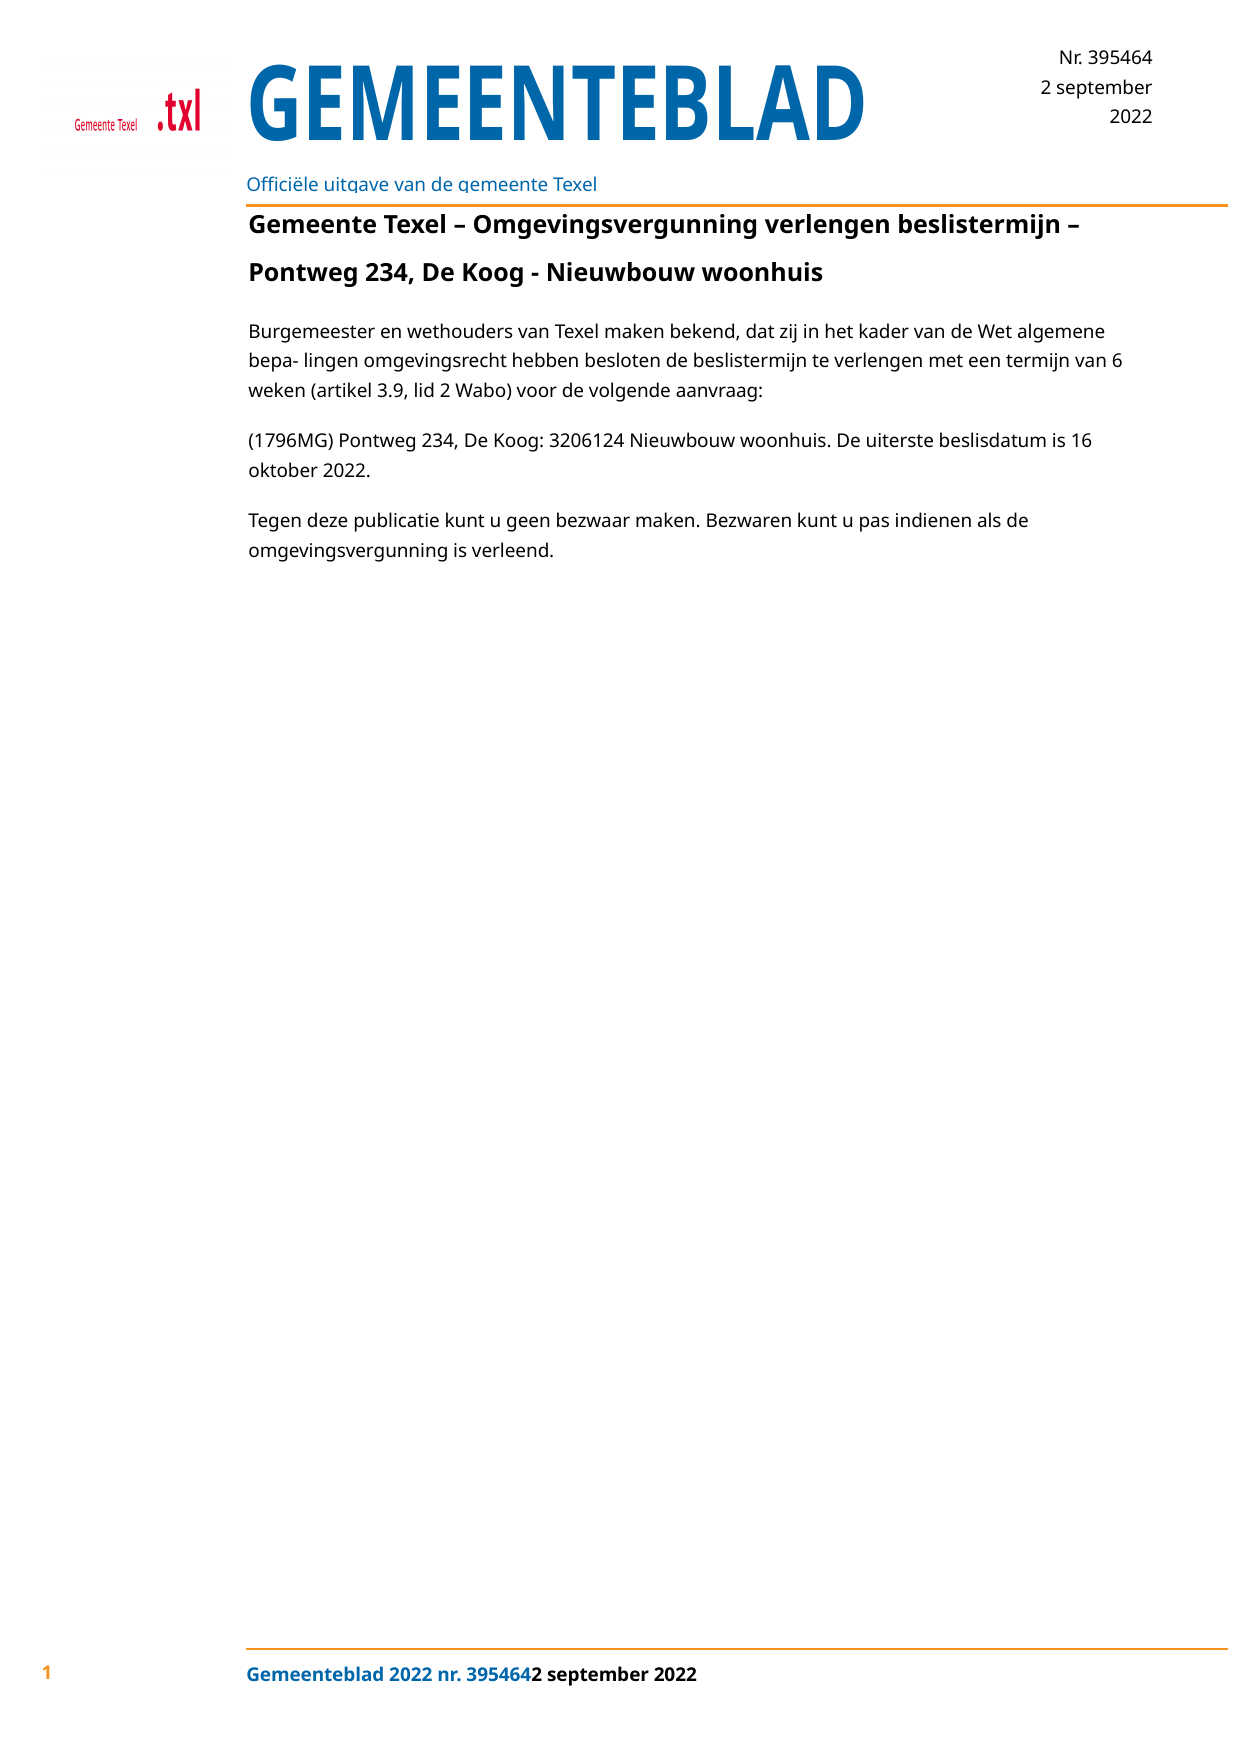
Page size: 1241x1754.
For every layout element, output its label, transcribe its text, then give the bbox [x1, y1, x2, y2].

text Burgemeester en wethouders van Texel maken bekend, dat zij in het kader van de Wet algemene bepa- lingen omgevingsrecht hebben besloten de beslistermijn te verlengen met een termijn van 6 weken (artikel 3.9, lid 2 Wabo) voor de volgende aanvraag: [248, 318, 1152, 403]
text (1796MG) Pontweg 234, De Koog: 3206124 Nieuwbouw woonhuis. De uiterste beslisdatum is 16 oktober 2022. [248, 427, 1152, 483]
text Gemeente Texel – Omgevingsvergunning verlengen beslistermijn – Pontweg 234, De Koog - Nieuwbouw woonhuis [248, 207, 1152, 288]
picture [41, 47, 231, 172]
text Tegen deze publicatie kunt u geen bezwaar maken. Bezwaren kunt u pas indienen als de omgevingsvergunning is verleend. [248, 507, 1152, 563]
